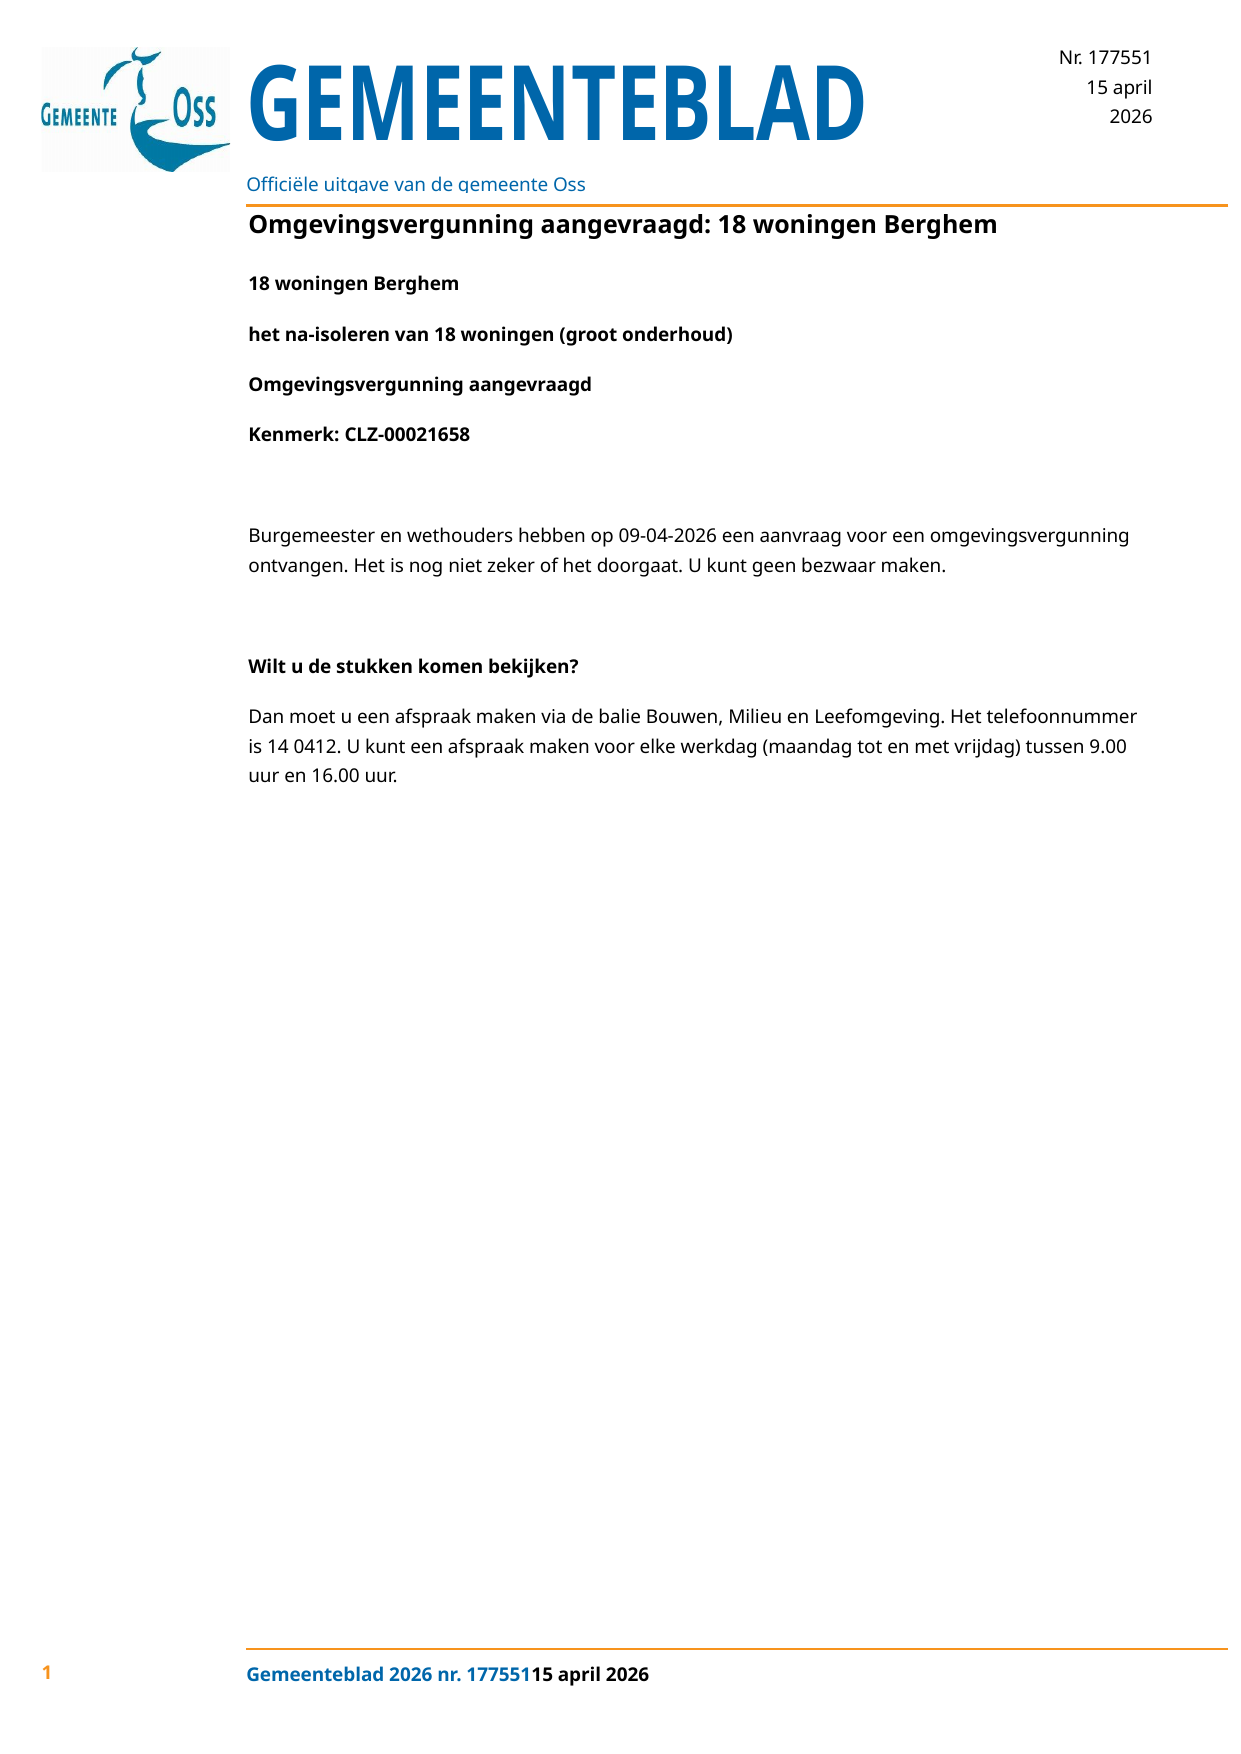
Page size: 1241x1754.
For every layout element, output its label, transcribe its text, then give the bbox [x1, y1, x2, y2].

picture [41, 47, 231, 172]
text 18 woningen Berghem [248, 270, 1152, 296]
text Wilt u de stukken komen bekijken? [248, 653, 1152, 678]
text Burgemeester en wethouders hebben op 09-04-2026 een aanvraag voor een omgevingsvergunning ontvangen. Het is nog niet zeker of het doorgaat. U kunt geen bezwaar maken. [248, 522, 1152, 578]
text het na-isoleren van 18 woningen (groot onderhoud) [248, 321, 1152, 346]
text Omgevingsvergunning aangevraagd [248, 371, 1152, 397]
text Kenmerk: CLZ-00021658 [248, 422, 1152, 447]
text Omgevingsvergunning aangevraagd: 18 woningen Berghem [248, 207, 1152, 241]
text Dan moet u een afspraak maken via de balie Bouwen, Milieu en Leefomgeving. Het telefoonnummer is 14 0412. U kunt een afspraak maken voor elke werkdag (maandag tot en met vrijdag) tussen 9.00 uur en 16.00 uur. [248, 703, 1152, 788]
